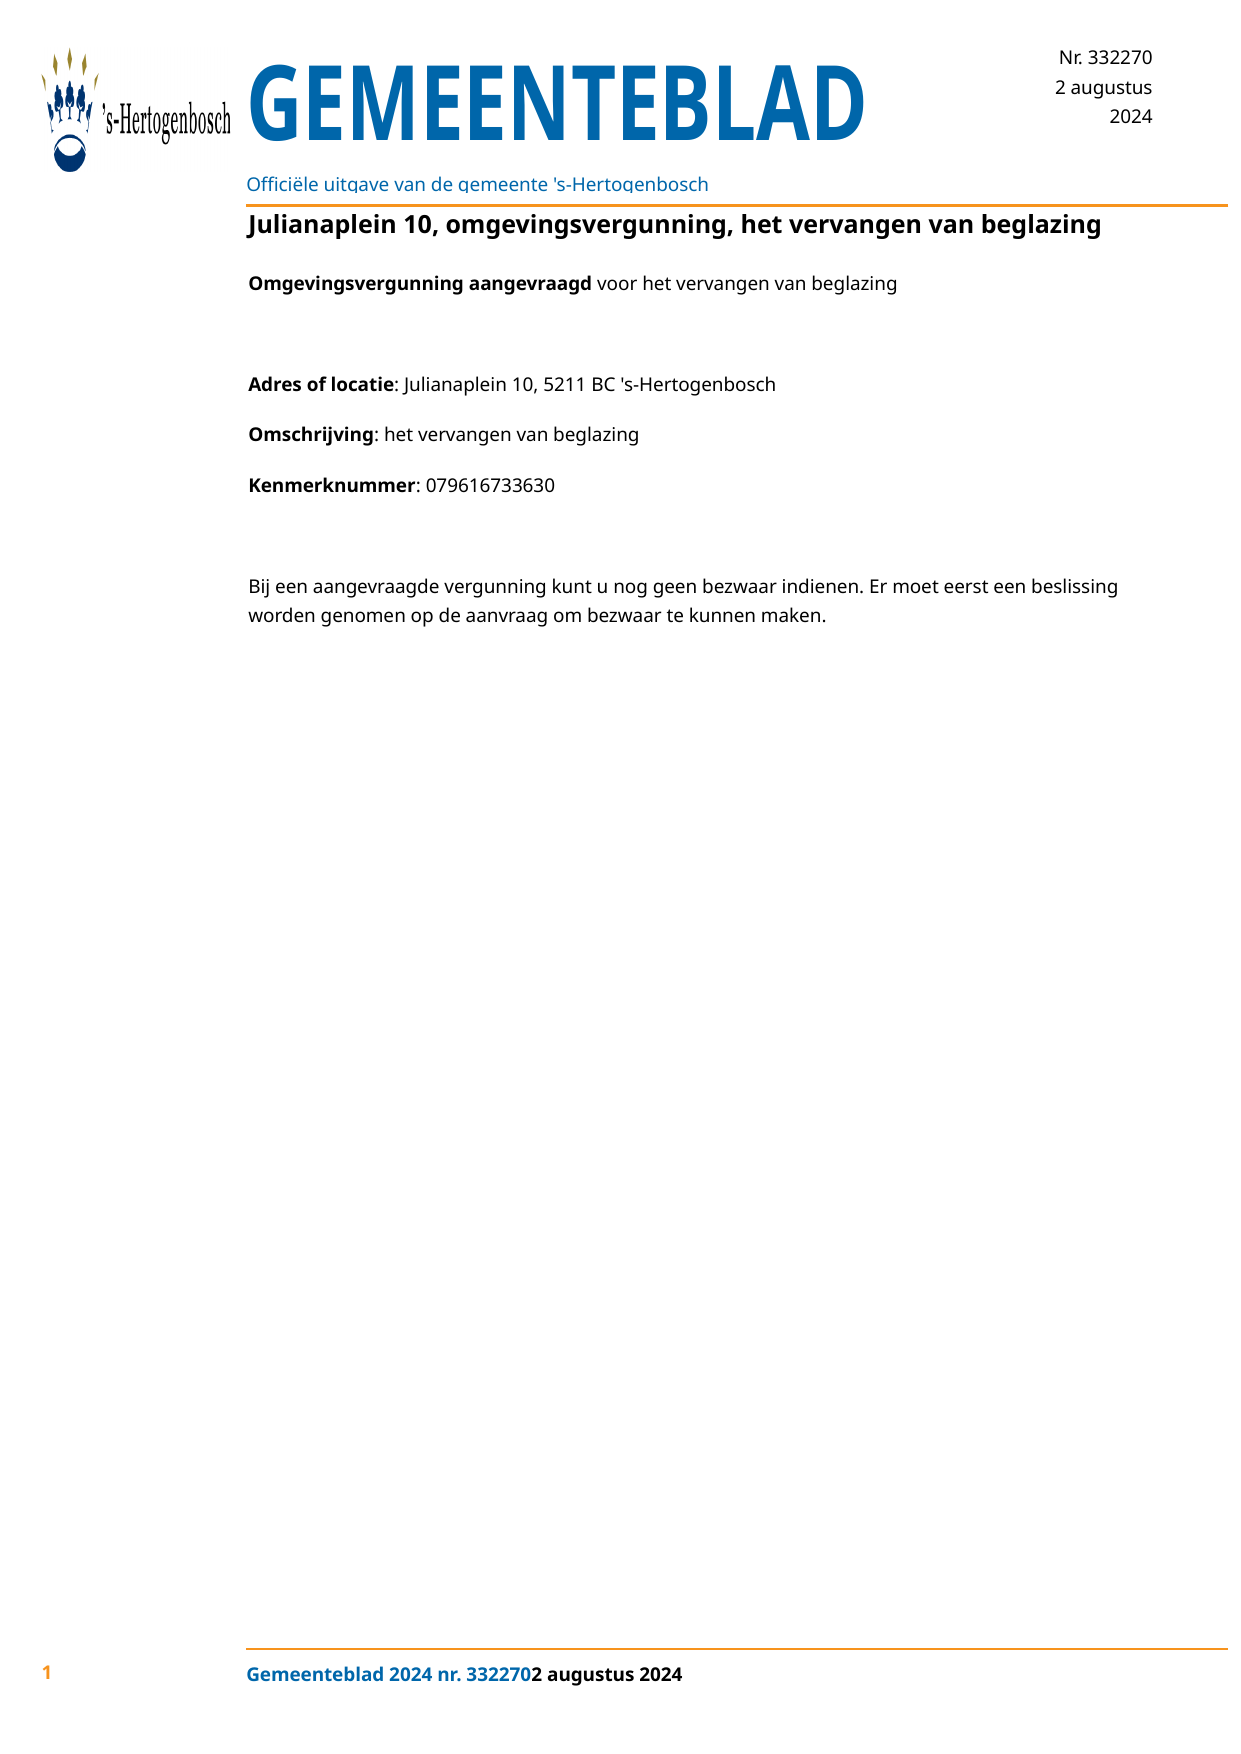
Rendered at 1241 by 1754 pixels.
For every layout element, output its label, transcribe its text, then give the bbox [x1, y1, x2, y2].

text Kenmerknummer: 079616733630 [248, 472, 1152, 498]
text Omschrijving: het vervangen van beglazing [248, 422, 1152, 447]
text Julianaplein 10, omgevingsvergunning, het vervangen van beglazing [248, 207, 1152, 241]
text Omgevingsvergunning aangevraagd voor het vervangen van beglazing [248, 270, 1152, 296]
text Adres of locatie: Julianaplein 10, 5211 BC 's-Hertogenbosch [248, 371, 1152, 397]
text Bij een aangevraagde vergunning kunt u nog geen bezwaar indienen. Er moet eerst een beslissing worden genomen op de aanvraag om bezwaar te kunnen maken. [248, 573, 1152, 628]
picture [41, 47, 231, 172]
